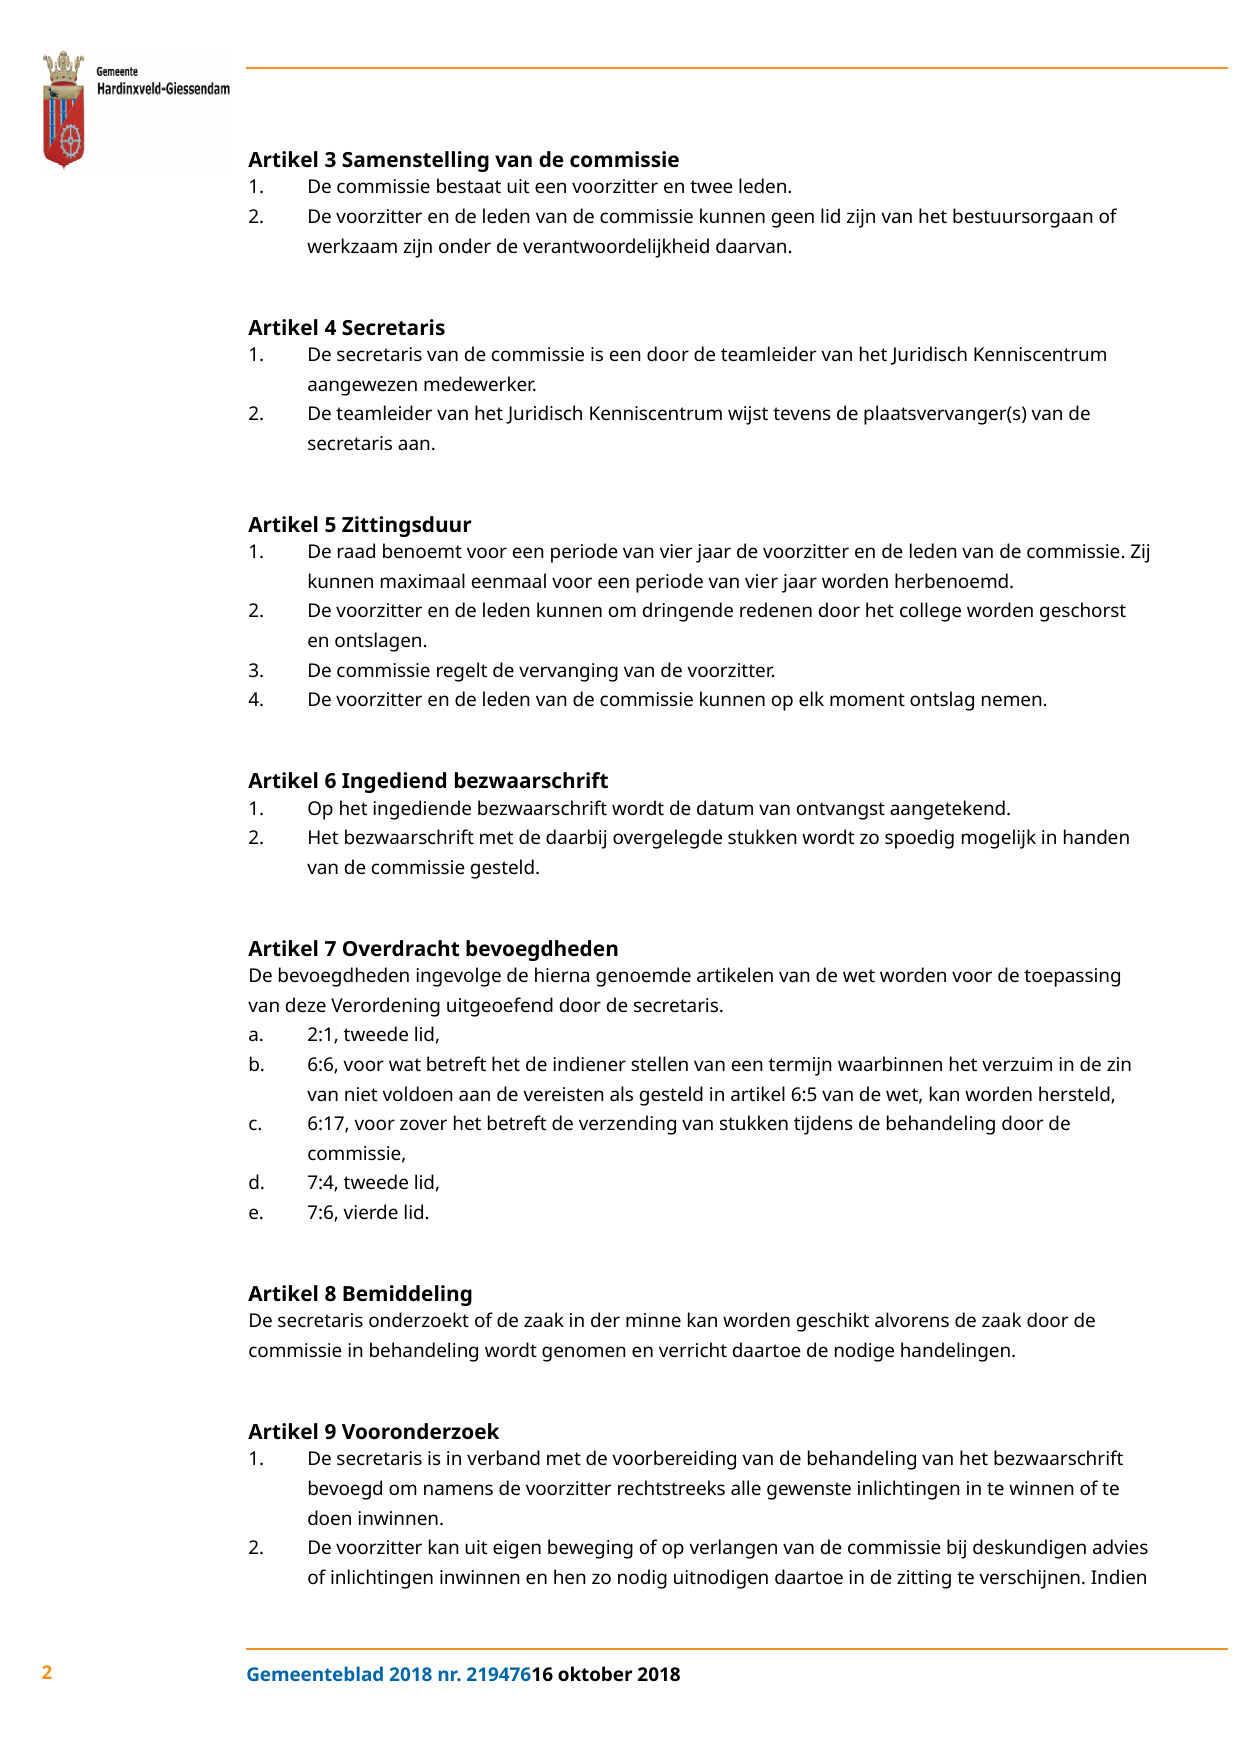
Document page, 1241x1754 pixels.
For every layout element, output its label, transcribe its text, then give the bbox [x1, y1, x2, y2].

list De voorzitter en de leden kunnen om dringende redenen door het college worden geschorst en ontslagen. [248, 598, 1152, 653]
list De secretaris is in verband met de voorbereiding van de behandeling van het bezwaarschrift bevoegd om namens de voorzitter rechtstreeks alle gewenste inlichtingen in te winnen of te doen inwinnen. [248, 1446, 1152, 1530]
list De raad benoemt voor een periode van vier jaar de voorzitter en de leden van de commissie. Zij kunnen maximaal eenmaal voor een periode van vier jaar worden herbenoemd. [248, 538, 1152, 594]
text Artikel 8 Bemiddeling [248, 1279, 1152, 1307]
text Artikel 9 Vooronderzoek [248, 1417, 1152, 1446]
list 7:4, tweede lid, [248, 1169, 1152, 1195]
list 6:17, voor zover het betreft de verzending van stukken tijdens de behandeling door de commissie, [248, 1110, 1152, 1166]
list Op het ingediende bezwaarschrift wordt de datum van ontvangst aangetekend. [248, 795, 1152, 821]
list De commissie regelt de vervanging van de voorzitter. [248, 657, 1152, 682]
list 6:6, voor wat betreft het de indiener stellen van een termijn waarbinnen het verzuim in de zin van niet voldoen aan de vereisten als gesteld in artikel 6:5 van de wet, kan worden hersteld, [248, 1051, 1152, 1106]
text Artikel 7 Overdracht bevoegdheden [248, 934, 1152, 962]
list De voorzitter en de leden van de commissie kunnen op elk moment ontslag nemen. [248, 686, 1152, 712]
text Artikel 5 Zittingsduur [248, 510, 1152, 538]
list 7:6, vierde lid. [248, 1199, 1152, 1225]
list 2:1, tweede lid, [248, 1022, 1152, 1047]
list Het bezwaarschrift met de daarbij overgelegde stukken wordt zo spoedig mogelijk in handen van de commissie gesteld. [248, 824, 1152, 880]
text Artikel 3 Samenstelling van de commissie [248, 145, 1152, 174]
list De voorzitter kan uit eigen beweging of op verlangen van de commissie bij deskundigen advies of inlichtingen inwinnen en hen zo nodig uitnodigen daartoe in de zitting te verschijnen. Indien [248, 1534, 1152, 1589]
text Artikel 4 Secretaris [248, 313, 1152, 341]
text De bevoegdheden ingevolge de hierna genoemde artikelen van de wet worden voor de toepassing van deze Verordening uitgeoefend door de secretaris. [248, 962, 1152, 1018]
list De teamleider van het Juridisch Kenniscentrum wijst tevens de plaatsvervanger(s) van de secretaris aan. [248, 400, 1152, 456]
list De commissie bestaat uit een voorzitter en twee leden. [248, 174, 1152, 199]
text Artikel 6 Ingediend bezwaarschrift [248, 766, 1152, 795]
text De secretaris onderzoekt of de zaak in der minne kan worden geschikt alvorens de zaak door de commissie in behandeling wordt genomen en verricht daartoe de nodige handelingen. [248, 1307, 1152, 1363]
list De secretaris van de commissie is een door de teamleider van het Juridisch Kenniscentrum aangewezen medewerker. [248, 341, 1152, 397]
picture [41, 47, 231, 172]
list De voorzitter en de leden van de commissie kunnen geen lid zijn van het bestuursorgaan of werkzaam zijn onder de verantwoordelijkheid daarvan. [248, 203, 1152, 258]
